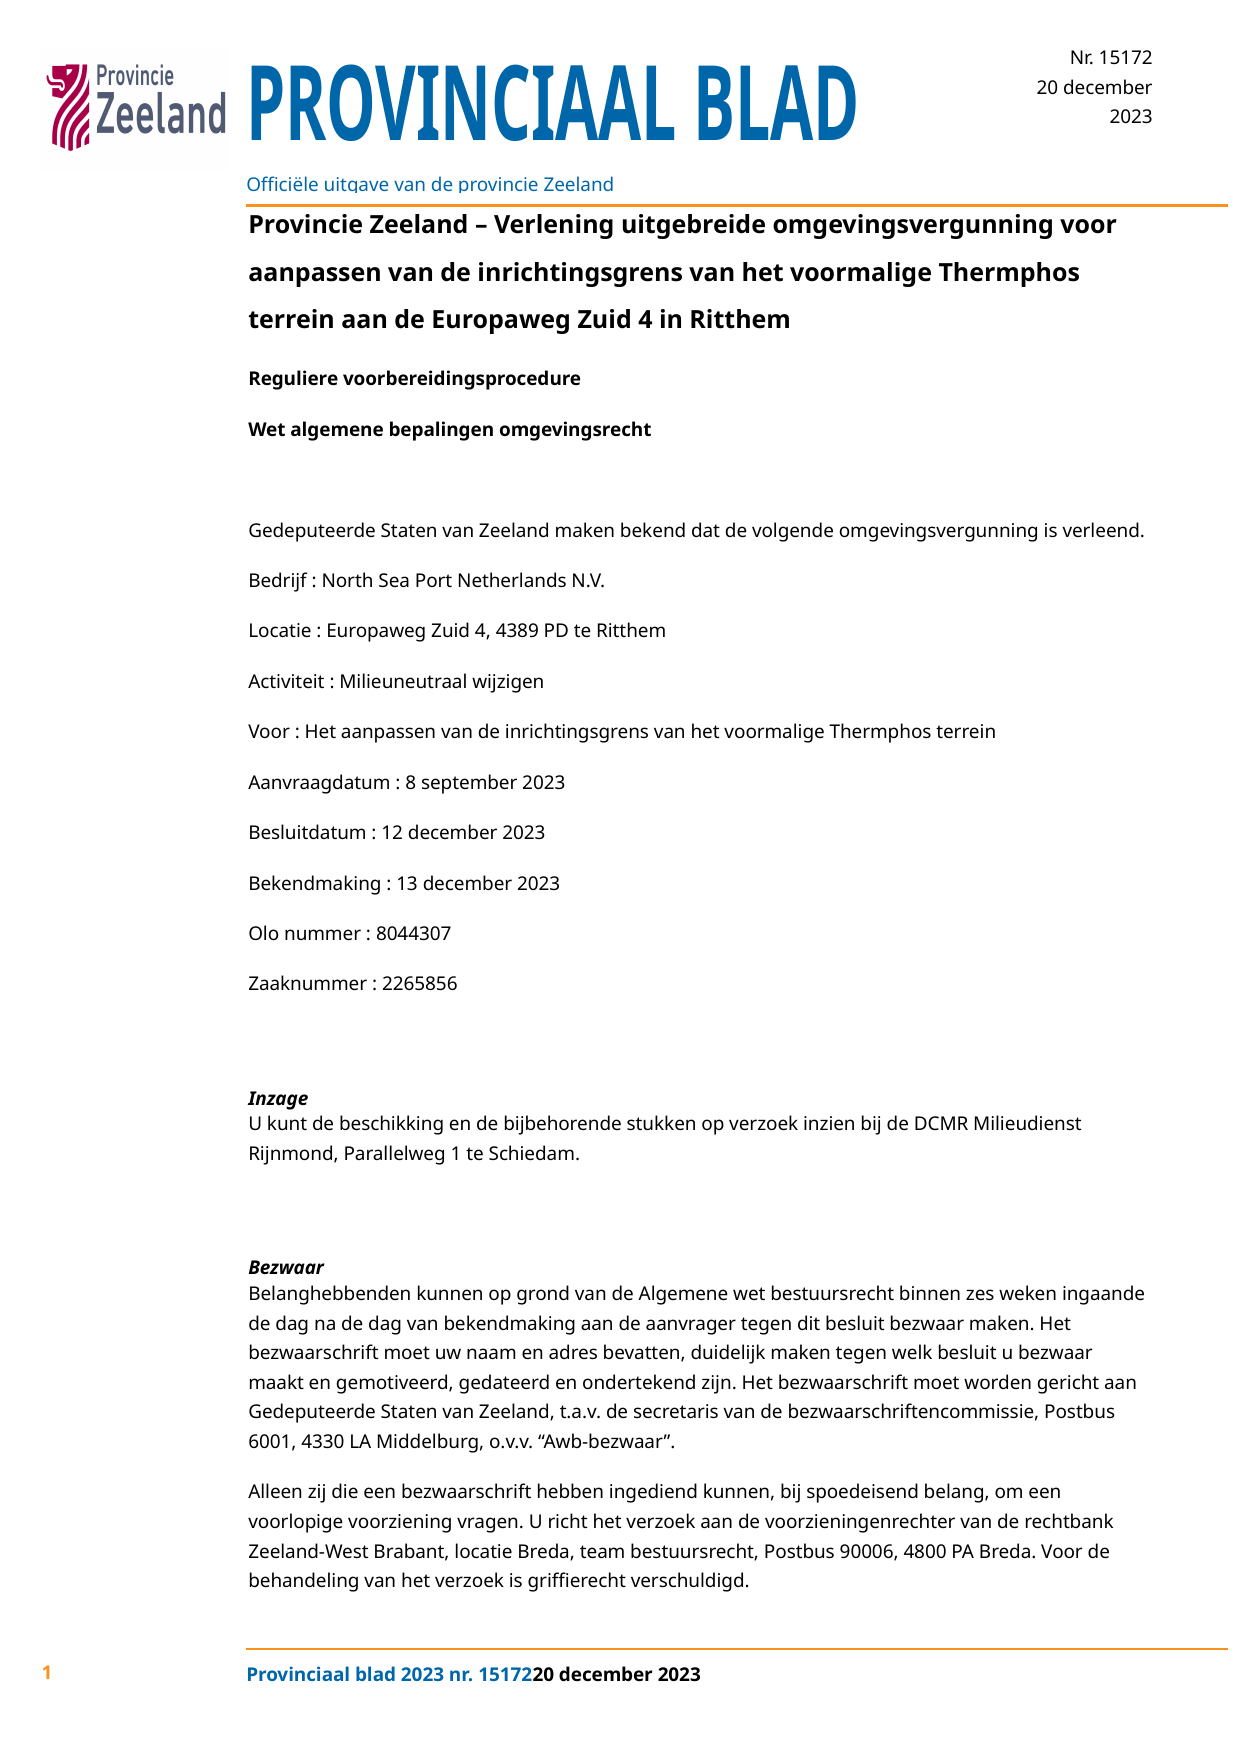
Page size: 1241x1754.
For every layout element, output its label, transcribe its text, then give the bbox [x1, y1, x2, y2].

picture [41, 47, 231, 172]
text Olo nummer : 8044307 [248, 920, 1152, 946]
text U kunt de beschikking en de bijbehorende stukken op verzoek inzien bij de DCMR Milieudienst Rijnmond, Parallelweg 1 te Schiedam. [248, 1111, 1152, 1166]
text Gedeputeerde Staten van Zeeland maken bekend dat de volgende omgevingsvergunning is verleend. [248, 517, 1152, 542]
text Provincie Zeeland – Verlening uitgebreide omgevingsvergunning voor aanpassen van de inrichtingsgrens van het voormalige Thermphos terrein aan de Europaweg Zuid 4 in Ritthem [248, 207, 1152, 336]
text Alleen zij die een bezwaarschrift hebben ingediend kunnen, bij spoedeisend belang, om een voorlopige voorziening vragen. U richt het verzoek aan de voorzieningenrechter van de rechtbank Zeeland-West Brabant, locatie Breda, team bestuursrecht, Postbus 90006, 4800 PA Breda. Voor de behandeling van het verzoek is griffierecht verschuldigd. [248, 1479, 1152, 1593]
text Zaaknummer : 2265856 [248, 971, 1152, 996]
text Bedrijf : North Sea Port Netherlands N.V. [248, 567, 1152, 593]
text Belanghebbenden kunnen op grond van de Algemene wet bestuursrecht binnen zes weken ingaande de dag na de dag van bekendmaking aan de aanvrager tegen dit besluit bezwaar maken. Het bezwaarschrift moet uw naam en adres bevatten, duidelijk maken tegen welk besluit u bezwaar maakt en gemotiveerd, gedateerd en ondertekend zijn. Het bezwaarschrift moet worden gericht aan Gedeputeerde Staten van Zeeland, t.a.v. de secretaris van de bezwaarschriftencommissie, Postbus 6001, 4330 LA Middelburg, o.v.v. “Awb-bezwaar”. [248, 1280, 1152, 1454]
text Aanvraagdatum : 8 september 2023 [248, 769, 1152, 794]
text Wet algemene bepalingen omgevingsrecht [248, 416, 1152, 442]
text Locatie : Europaweg Zuid 4, 4389 PD te Ritthem [248, 618, 1152, 643]
text Voor : Het aanpassen van de inrichtingsgrens van het voormalige Thermphos terrein [248, 718, 1152, 744]
text Besluitdatum : 12 december 2023 [248, 819, 1152, 845]
text Bezwaar [248, 1254, 1152, 1280]
text Activiteit : Milieuneutraal wijzigen [248, 668, 1152, 694]
text Reguliere voorbereidingsprocedure [248, 366, 1152, 391]
text Inzage [248, 1085, 1152, 1111]
text Bekendmaking : 13 december 2023 [248, 870, 1152, 895]
